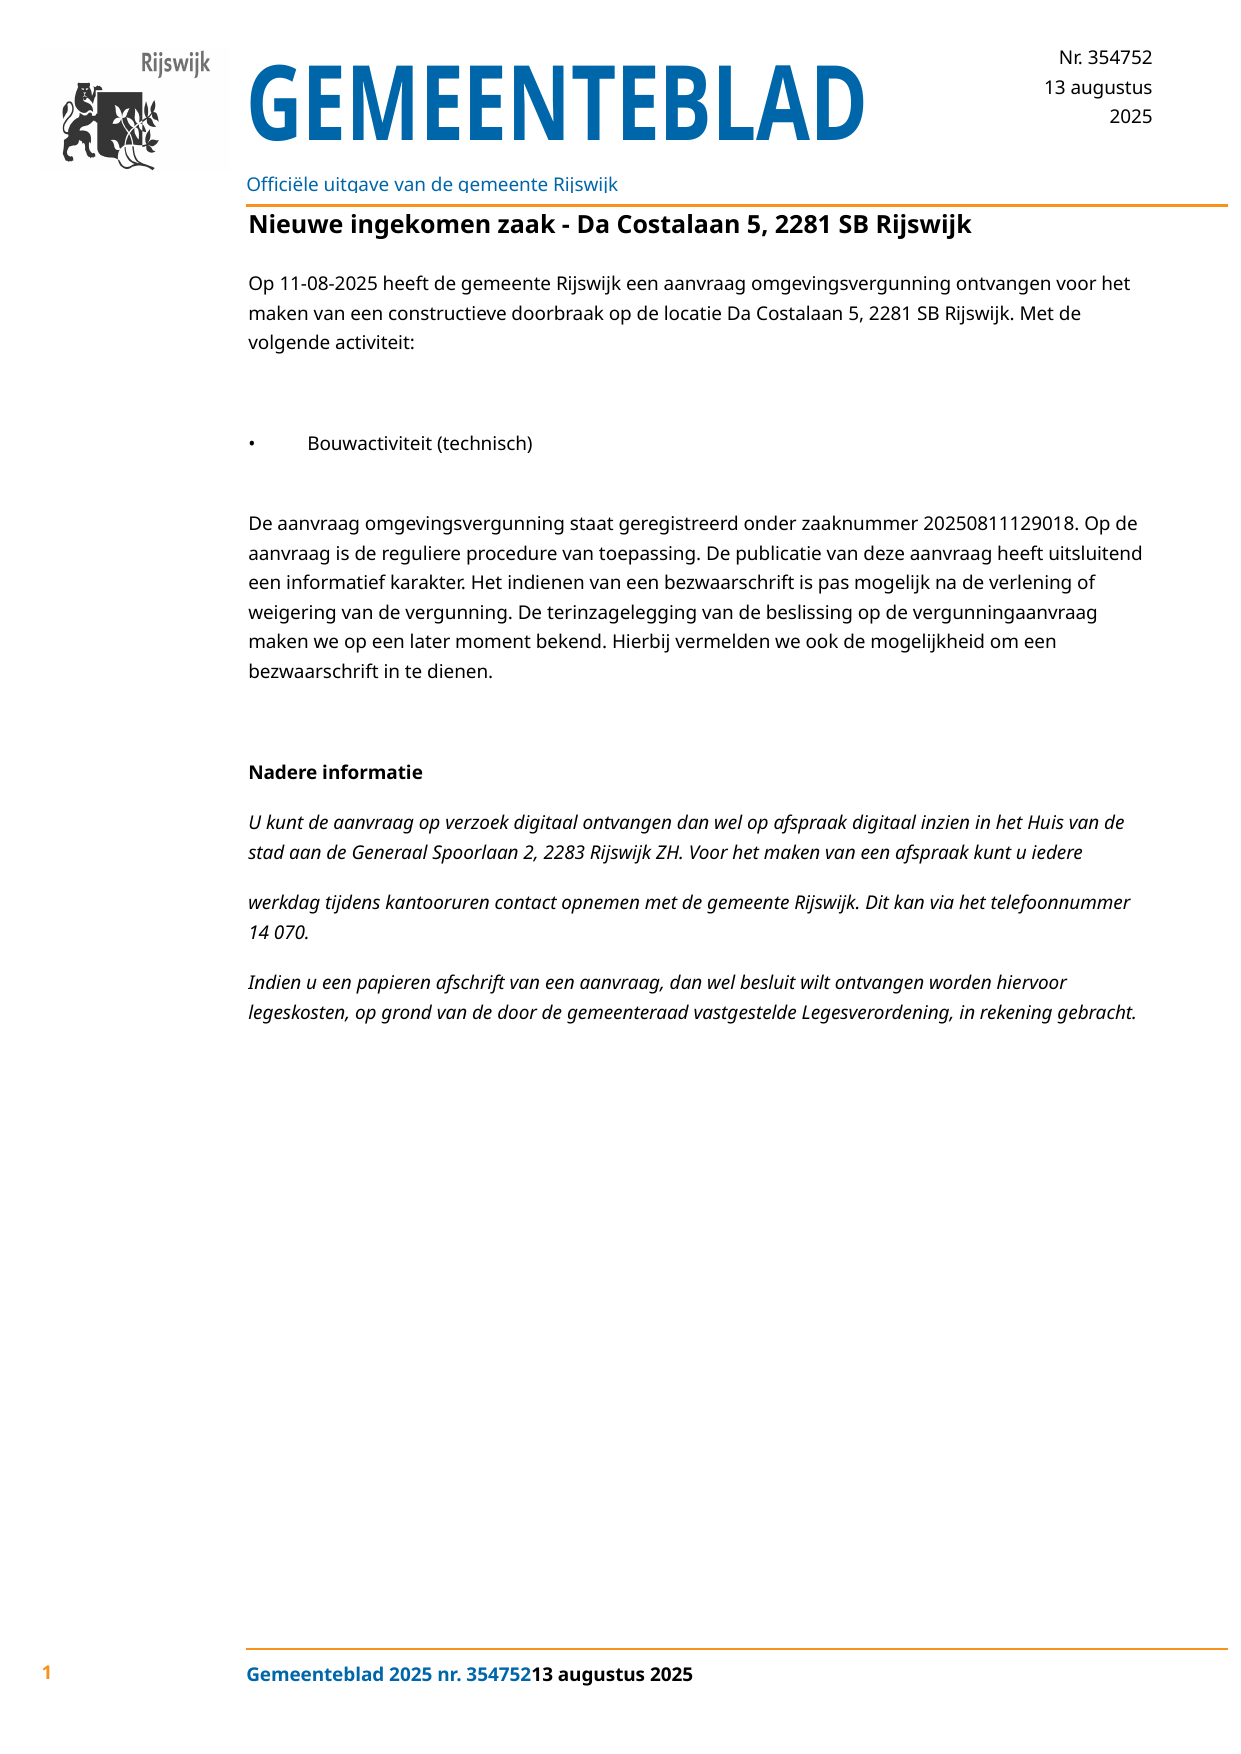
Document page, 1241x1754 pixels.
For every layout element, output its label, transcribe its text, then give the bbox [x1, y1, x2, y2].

text De aanvraag omgevingsvergunning staat geregistreerd onder zaaknummer 20250811129018. Op de aanvraag is de reguliere procedure van toepassing. De publicatie van deze aanvraag heeft uitsluitend een informatief karakter. Het indienen van een bezwaarschrift is pas mogelijk na de verlening of weigering van de vergunning. De terinzagelegging van de beslissing op de vergunningaanvraag maken we op een later moment bekend. Hierbij vermelden we ook de mogelijkheid om een bezwaarschrift in te dienen. [248, 510, 1152, 684]
text werkdag tijdens kantooruren contact opnemen met de gemeente Rijswijk. Dit kan via het telefoonnummer 14 070. [248, 889, 1152, 945]
text Nieuwe ingekomen zaak - Da Costalaan 5, 2281 SB Rijswijk [248, 207, 1152, 241]
text Indien u een papieren afschrift van een aanvraag, dan wel besluit wilt ontvangen worden hiervoor legeskosten, op grond van de door de gemeenteraad vastgestelde Legesverordening, in rekening gebracht. [248, 969, 1152, 1025]
text Nadere informatie [248, 759, 1152, 785]
list Bouwactiviteit (technisch) [248, 430, 1152, 456]
text Op 11-08-2025 heeft de gemeente Rijswijk een aanvraag omgevingsvergunning ontvangen voor het maken van een constructieve doorbraak op de locatie Da Costalaan 5, 2281 SB Rijswijk. Met de volgende activiteit: [248, 270, 1152, 355]
picture [41, 47, 231, 172]
text U kunt de aanvraag op verzoek digitaal ontvangen dan wel op afspraak digitaal inzien in het Huis van de stad aan de Generaal Spoorlaan 2, 2283 Rijswijk ZH. Voor het maken van een afspraak kunt u iedere [248, 809, 1152, 865]
